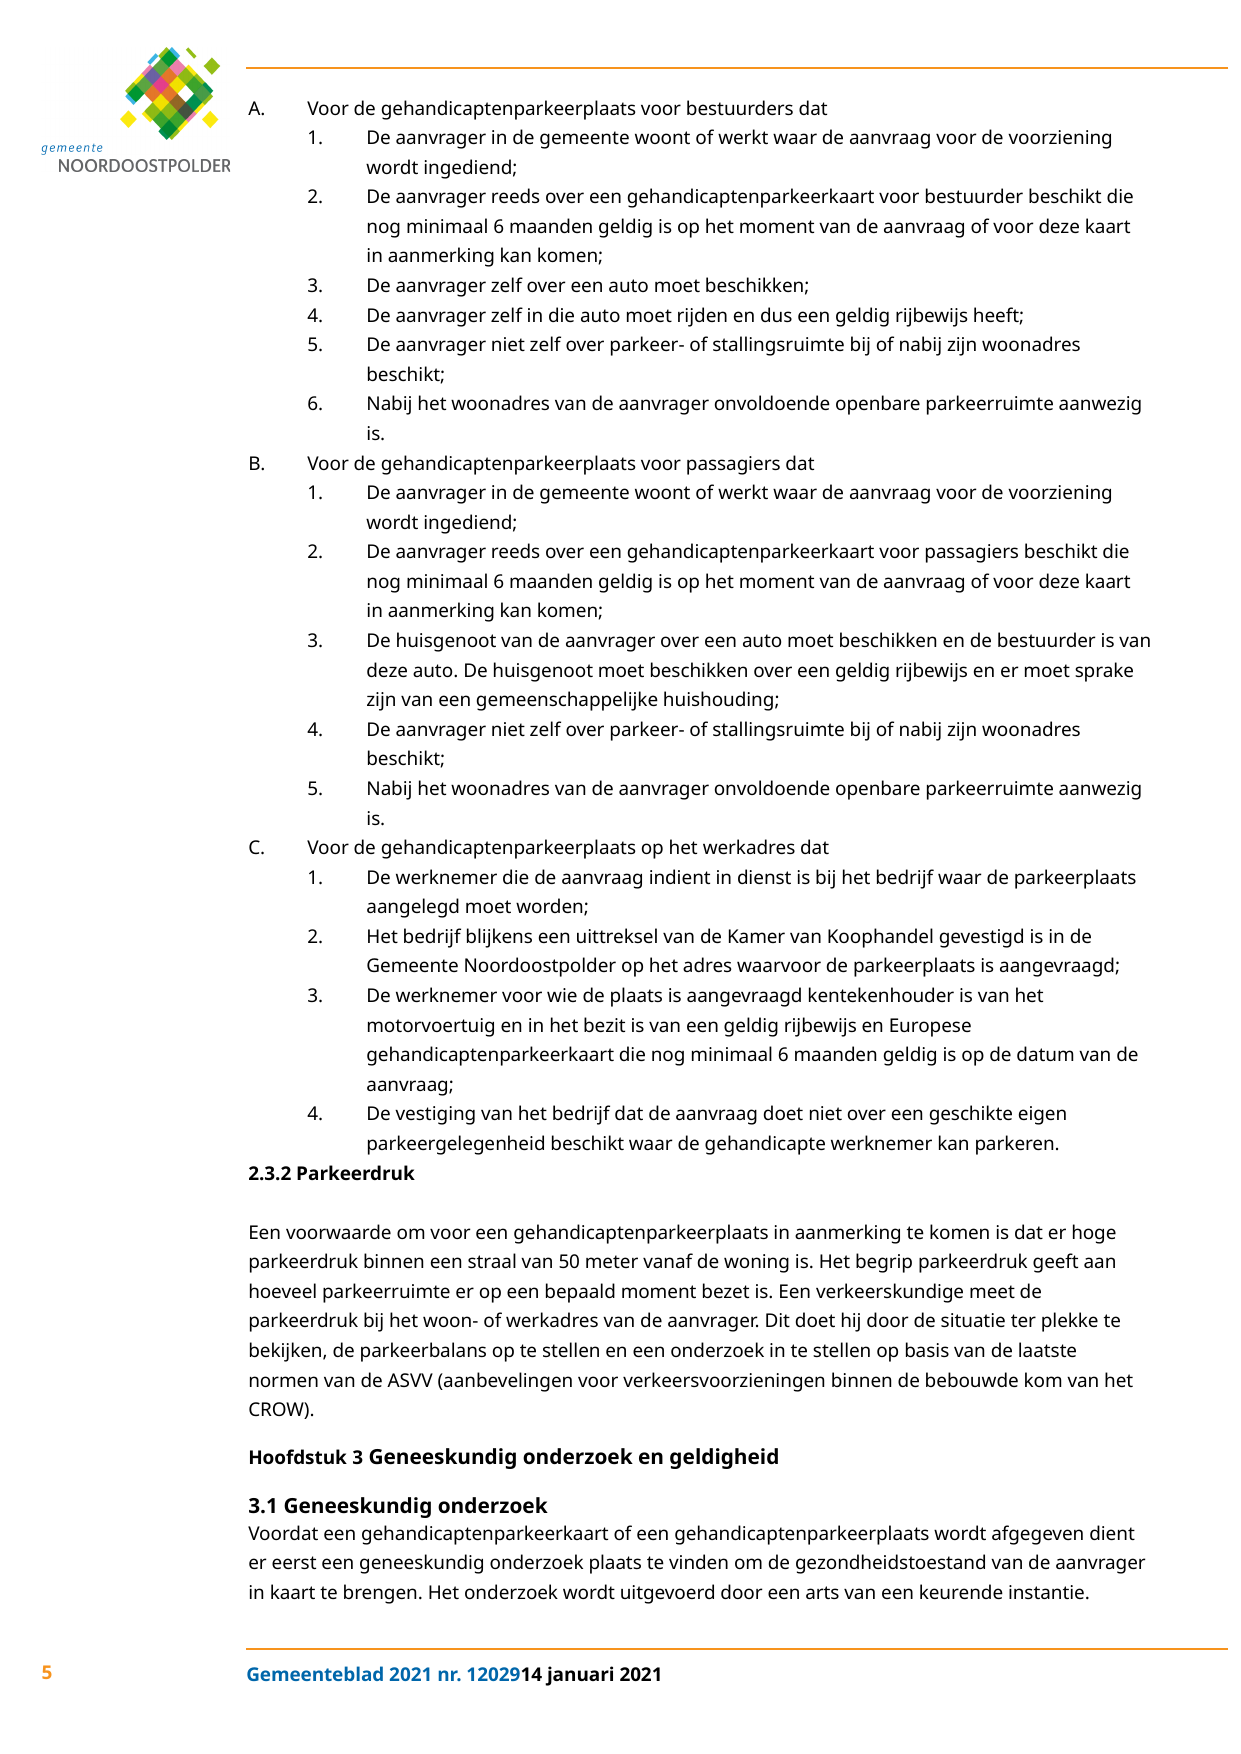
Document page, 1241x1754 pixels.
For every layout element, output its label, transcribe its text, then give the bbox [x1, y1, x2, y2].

text Voordat een gehandicaptenparkeerkaart of een gehandicaptenparkeerplaats wordt afgegeven dient er eerst een geneeskundig onderzoek plaats te vinden om de gezondheidstoestand van de aanvrager in kaart te brengen. Het onderzoek wordt uitgevoerd door een arts van een keurende instantie. [248, 1520, 1152, 1605]
list Voor de gehandicaptenparkeerplaats voor bestuurders dat [248, 95, 1152, 121]
list Voor de gehandicaptenparkeerplaats voor passagiers dat [248, 450, 1152, 476]
list De werknemer voor wie de plaats is aangevraagd kentekenhouder is van het motorvoertuig en in het bezit is van een geldig rijbewijs en Europese gehandicaptenparkeerkaart die nog minimaal 6 maanden geldig is op de datum van de aanvraag; [307, 982, 1152, 1097]
text Een voorwaarde om voor een gehandicaptenparkeerplaats in aanmerking te komen is dat er hoge parkeerdruk binnen een straal van 50 meter vanaf de woning is. Het begrip parkeerdruk geeft aan hoeveel parkeerruimte er op een bepaald moment bezet is. Een verkeerskundige meet de parkeerdruk bij het woon- of werkadres van de aanvrager. Dit doet hij door de situatie ter plekke te bekijken, de parkeerbalans op te stellen en een onderzoek in te stellen op basis van de laatste normen van de ASVV (aanbevelingen voor verkeersvoorzieningen binnen de bebouwde kom van het CROW). [248, 1219, 1152, 1422]
list De aanvrager niet zelf over parkeer- of stallingsruimte bij of nabij zijn woonadres beschikt; [307, 331, 1152, 387]
picture [41, 47, 231, 172]
list Voor de gehandicaptenparkeerplaats op het werkadres dat [248, 834, 1152, 860]
list De aanvrager zelf in die auto moet rijden en dus een geldig rijbewijs heeft; [307, 302, 1152, 328]
list De werknemer die de aanvraag indient in dienst is bij het bedrijf waar de parkeerplaats aangelegd moet worden; [307, 864, 1152, 919]
list De vestiging van het bedrijf dat de aanvraag doet niet over een geschikte eigen parkeergelegenheid beschikt waar de gehandicapte werknemer kan parkeren. [307, 1101, 1152, 1156]
list De aanvrager zelf over een auto moet beschikken; [307, 272, 1152, 298]
text 2.3.2 Parkeerdruk [248, 1160, 1152, 1186]
list Nabij het woonadres van de aanvrager onvoldoende openbare parkeerruimte aanwezig is. [307, 391, 1152, 446]
list De aanvrager reeds over een gehandicaptenparkeerkaart voor passagiers beschikt die nog minimaal 6 maanden geldig is op het moment van de aanvraag of voor deze kaart in aanmerking kan komen; [307, 538, 1152, 623]
list De aanvrager in de gemeente woont of werkt waar de aanvraag voor de voorziening wordt ingediend; [307, 124, 1152, 180]
list De aanvrager in de gemeente woont of werkt waar de aanvraag voor de voorziening wordt ingediend; [307, 479, 1152, 535]
list Het bedrijf blijkens een uittreksel van de Kamer van Koophandel gevestigd is in de Gemeente Noordoostpolder op het adres waarvoor de parkeerplaats is aangevraagd; [307, 923, 1152, 978]
list De aanvrager niet zelf over parkeer- of stallingsruimte bij of nabij zijn woonadres beschikt; [307, 716, 1152, 771]
list De huisgenoot van de aanvrager over een auto moet beschikken en de bestuurder is van deze auto. De huisgenoot moet beschikken over een geldig rijbewijs en er moet sprake zijn van een gemeenschappelijke huishouding; [307, 627, 1152, 712]
list De aanvrager reeds over een gehandicaptenparkeerkaart voor bestuurder beschikt die nog minimaal 6 maanden geldig is op het moment van de aanvraag of voor deze kaart in aanmerking kan komen; [307, 183, 1152, 268]
text 3.1 Geneeskundig onderzoek [248, 1491, 1152, 1520]
list Nabij het woonadres van de aanvrager onvoldoende openbare parkeerruimte aanwezig is. [307, 775, 1152, 831]
text Hoofdstuk 3 Geneeskundig onderzoek en geldigheid [248, 1442, 1152, 1471]
